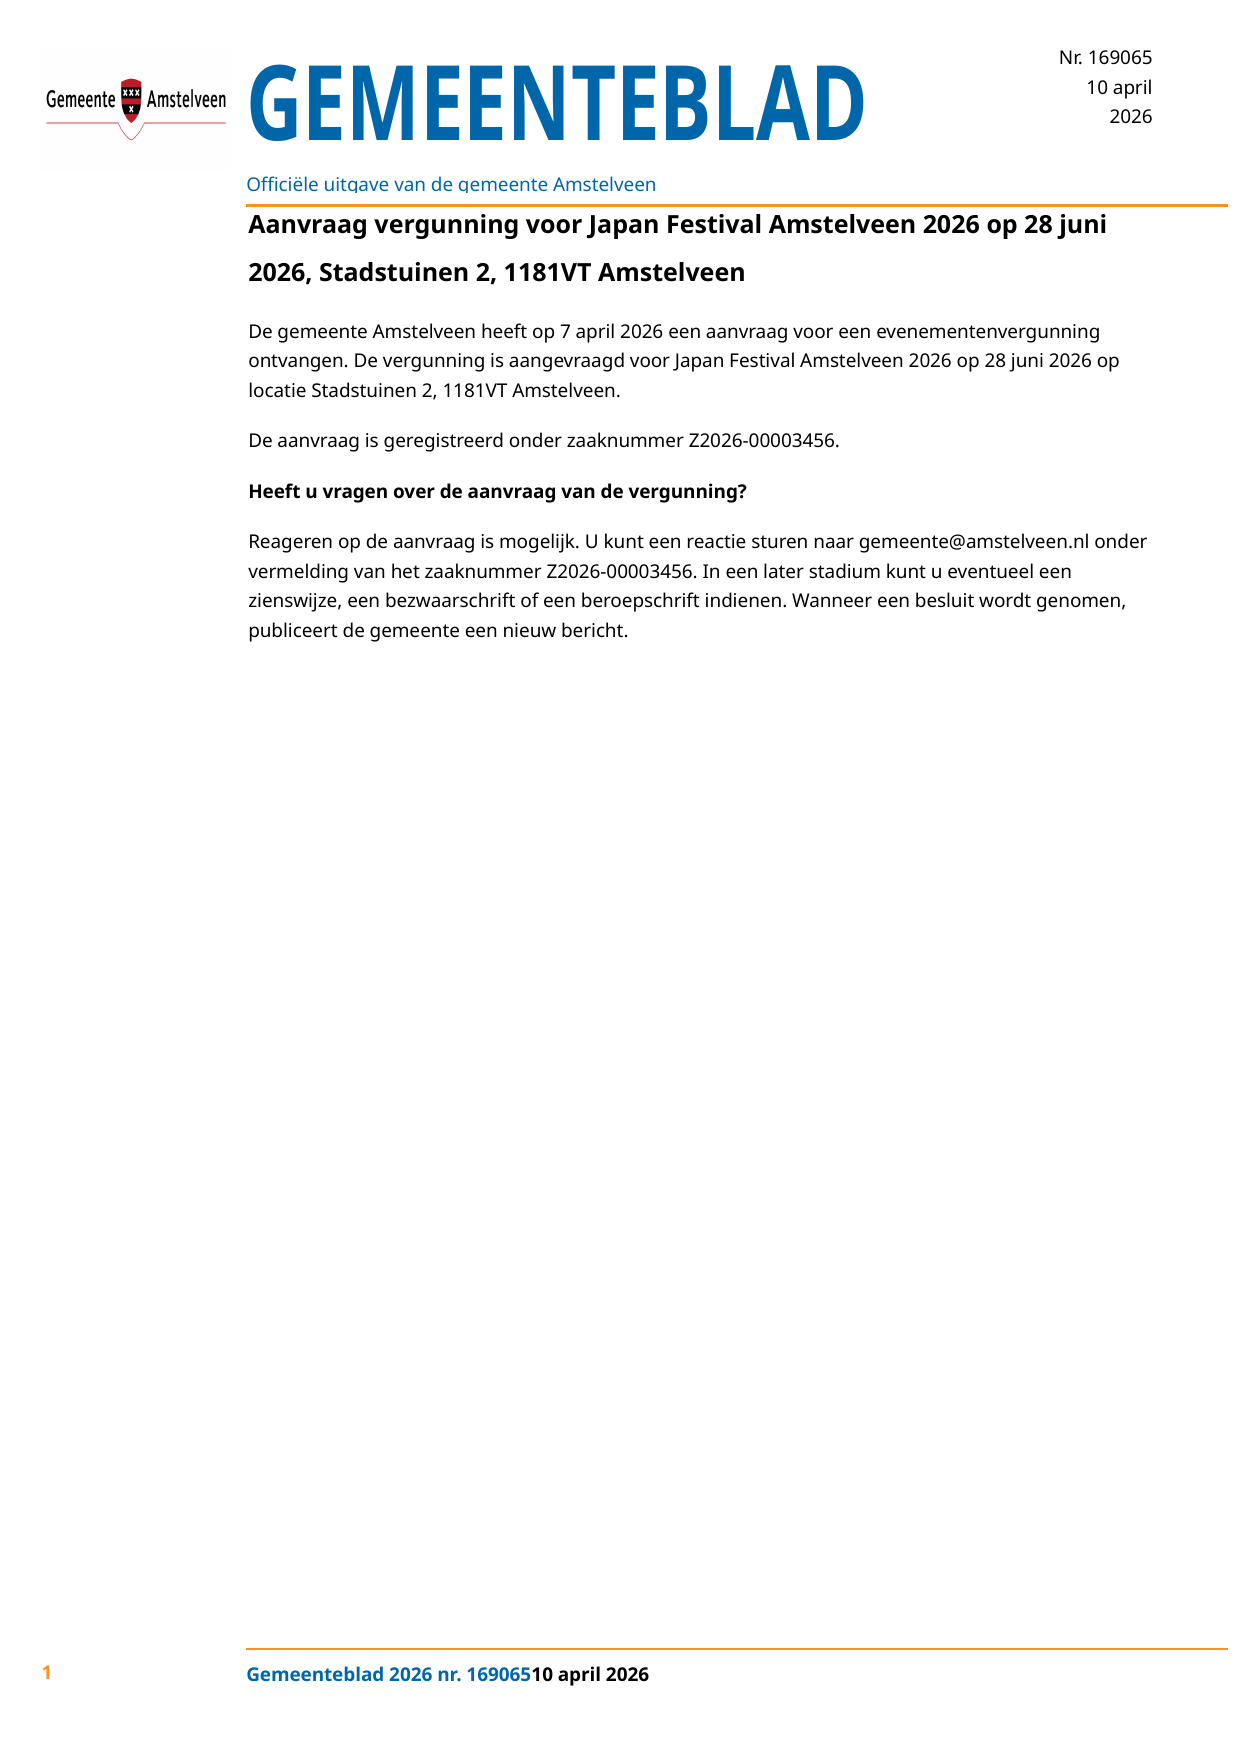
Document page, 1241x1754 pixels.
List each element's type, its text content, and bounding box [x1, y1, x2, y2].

picture [41, 47, 231, 172]
text De aanvraag is geregistreerd onder zaaknummer Z2026-00003456. [248, 427, 1152, 453]
text De gemeente Amstelveen heeft op 7 april 2026 een aanvraag voor een evenementenvergunning ontvangen. De vergunning is aangevraagd voor Japan Festival Amstelveen 2026 op 28 juni 2026 op locatie Stadstuinen 2, 1181VT Amstelveen. [248, 318, 1152, 403]
text Heeft u vragen over de aanvraag van de vergunning? [248, 478, 1152, 504]
text Reageren op de aanvraag is mogelijk. U kunt een reactie sturen naar gemeente@amstelveen.nl onder vermelding van het zaaknummer Z2026-00003456. In een later stadium kunt u eventueel een zienswijze, een bezwaarschrift of een beroepschrift indienen. Wanneer een besluit wordt genomen, publiceert de gemeente een nieuw bericht. [248, 528, 1152, 643]
text Aanvraag vergunning voor Japan Festival Amstelveen 2026 op 28 juni 2026, Stadstuinen 2, 1181VT Amstelveen [248, 207, 1152, 288]
